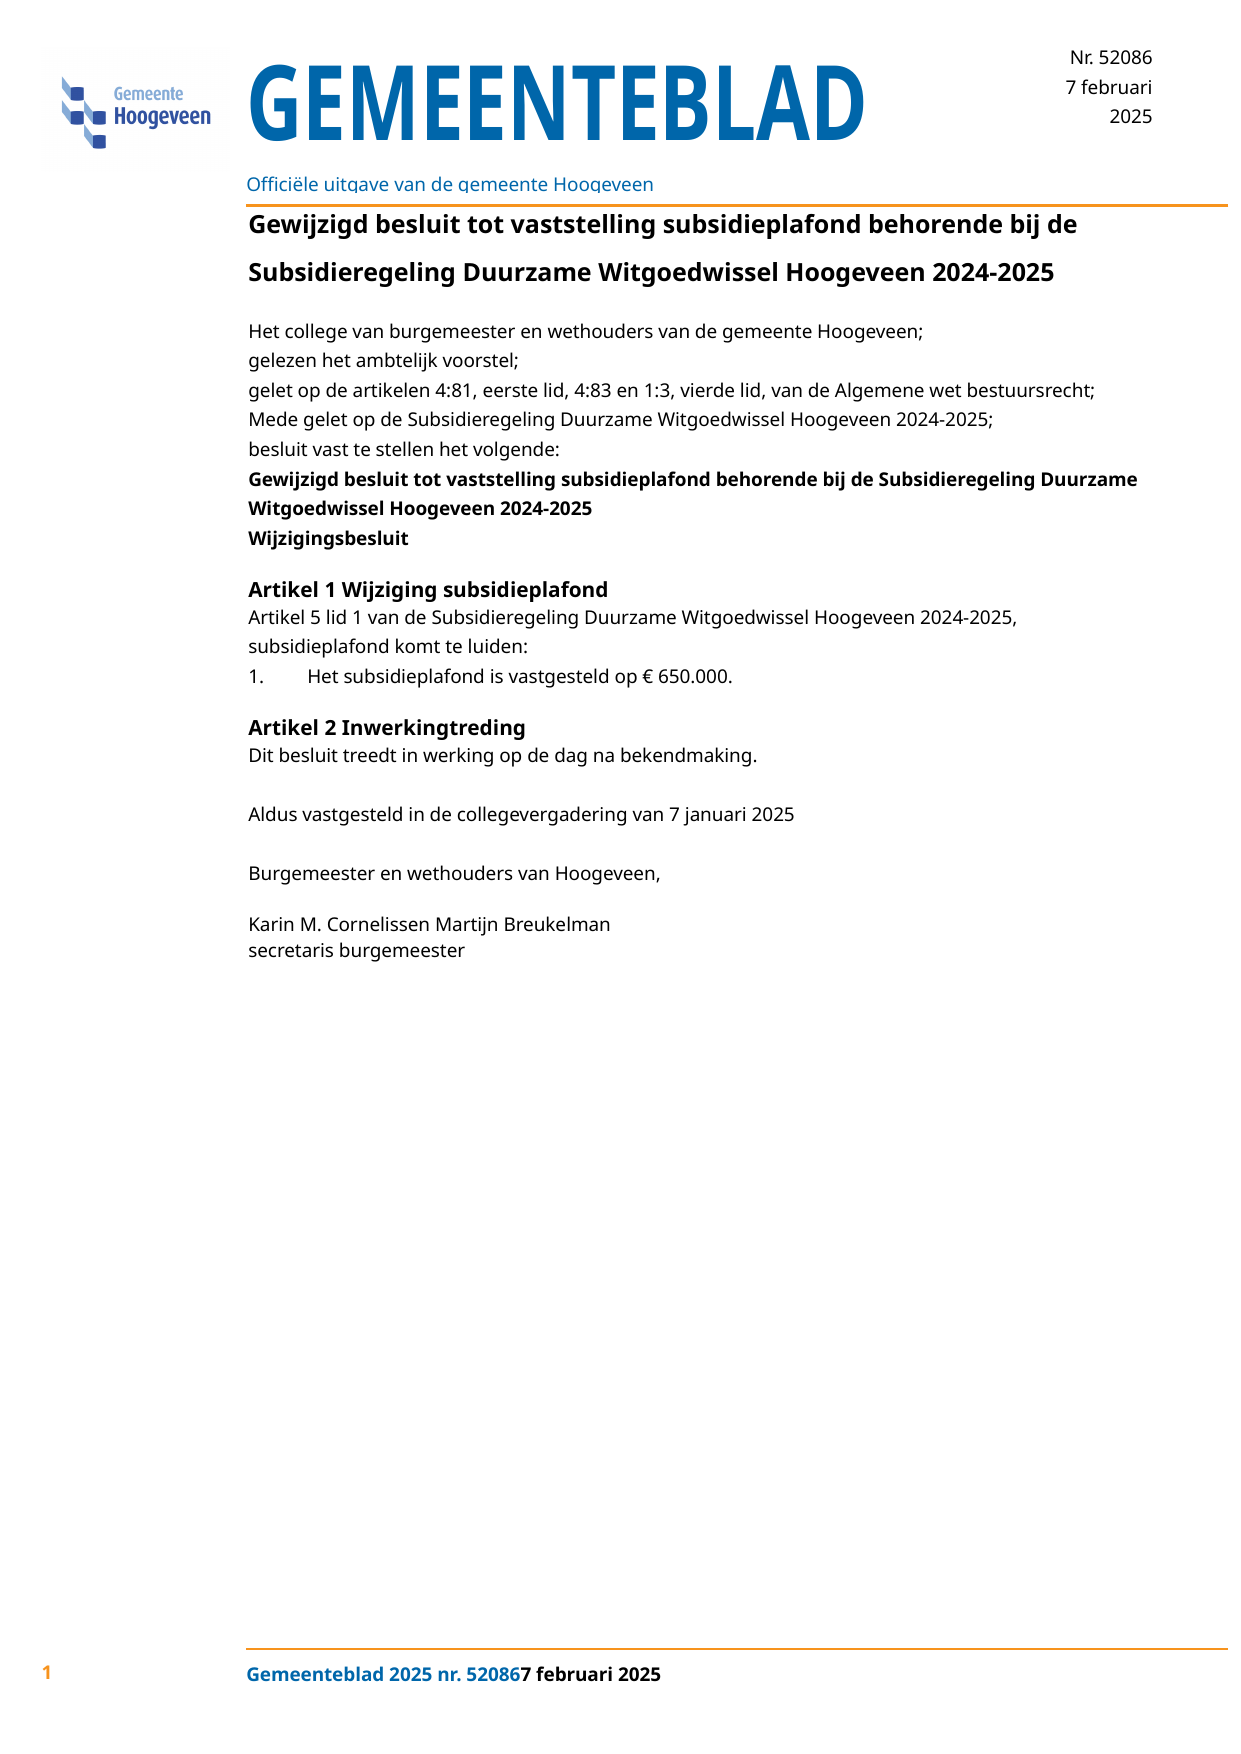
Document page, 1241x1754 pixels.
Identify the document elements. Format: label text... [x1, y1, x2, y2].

text Artikel 5 lid 1 van de Subsidieregeling Duurzame Witgoedwissel Hoogeveen 2024-2025, subsidieplafond komt te luiden: [248, 604, 1152, 659]
text secretaris burgemeester [248, 937, 1152, 963]
list Het subsidieplafond is vastgesteld op € 650.000. [248, 663, 1152, 689]
text gelet op de artikelen 4:81, eerste lid, 4:83 en 1:3, vierde lid, van de Algemene wet bestuursrecht; [248, 377, 1152, 403]
text Burgemeester en wethouders van Hoogeveen, [248, 860, 1152, 886]
text Artikel 1 Wijziging subsidieplafond [248, 575, 1152, 604]
text Wijzigingsbesluit [248, 525, 1152, 551]
text Gewijzigd besluit tot vaststelling subsidieplafond behorende bij de Subsidieregeling Duurzame Witgoedwissel Hoogeveen 2024-2025 [248, 466, 1152, 521]
text Het college van burgemeester en wethouders van de gemeente Hoogeveen; [248, 318, 1152, 344]
text Gewijzigd besluit tot vaststelling subsidieplafond behorende bij de Subsidieregeling Duurzame Witgoedwissel Hoogeveen 2024-2025 [248, 207, 1152, 288]
text Dit besluit treedt in werking op de dag na bekendmaking. [248, 742, 1152, 768]
text gelezen het ambtelijk voorstel; [248, 347, 1152, 373]
text Aldus vastgesteld in de collegevergadering van 7 januari 2025 [248, 801, 1152, 827]
text besluit vast te stellen het volgende: [248, 436, 1152, 462]
text Karin M. Cornelissen Martijn Breukelman [248, 912, 1152, 937]
text Artikel 2 Inwerkingtreding [248, 713, 1152, 742]
picture [41, 47, 231, 172]
text Mede gelet op de Subsidieregeling Duurzame Witgoedwissel Hoogeveen 2024-2025; [248, 407, 1152, 432]
